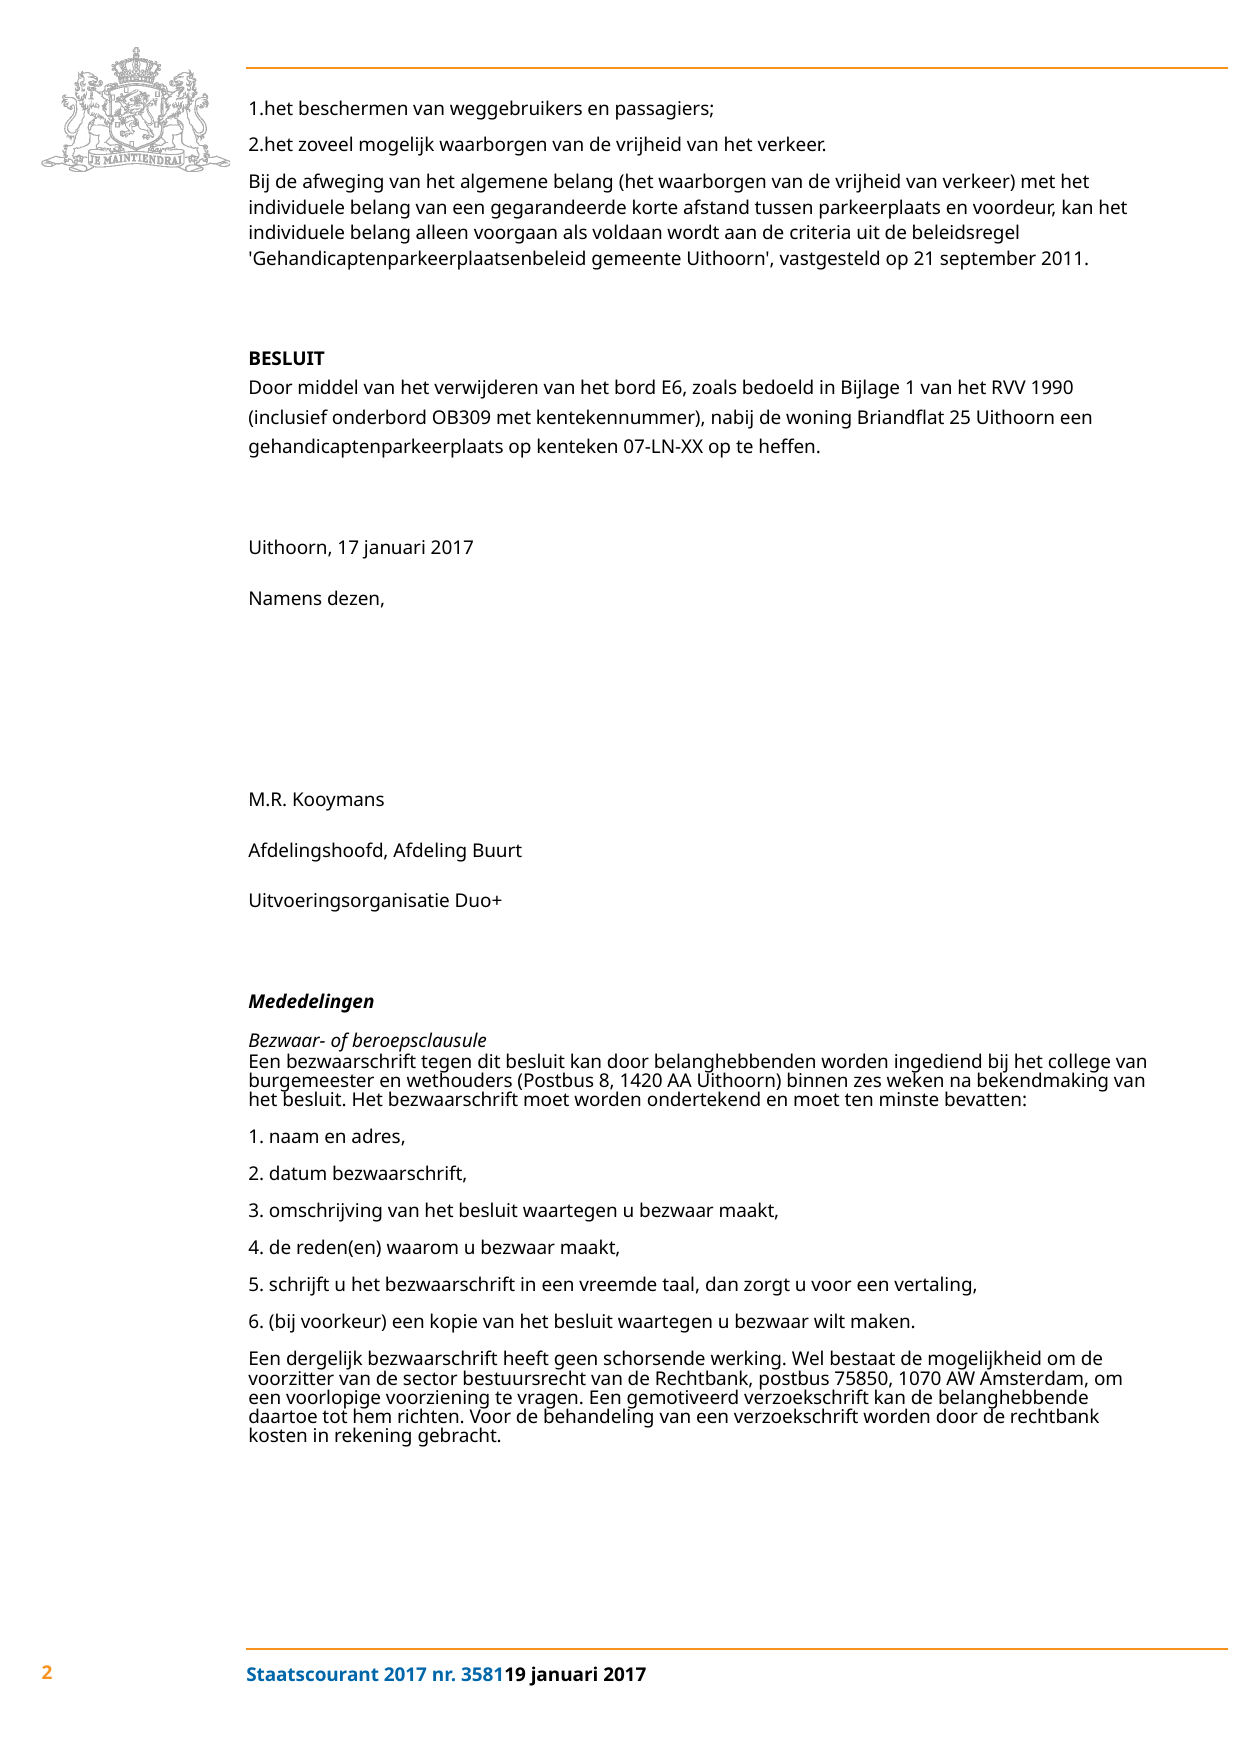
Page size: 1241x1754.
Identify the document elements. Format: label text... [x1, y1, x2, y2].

text 1.het beschermen van weggebruikers en passagiers; [248, 95, 1152, 121]
text Afdelingshoofd, Afdeling Buurt [248, 837, 1152, 862]
text Uithoorn, 17 januari 2017 [248, 534, 1152, 560]
text Bezwaar- of beroepsclausule [248, 1027, 1152, 1053]
text Door middel van het verwijderen van het bord E6, zoals bedoeld in Bijlage 1 van het RVV 1990 (inclusief onderbord OB309 met kentekennummer), nabij de woning Briandflat 25 Uithoorn een gehandicaptenparkeerplaats op kenteken 07-LN-XX op te heffen. [248, 374, 1152, 459]
text Bij de afweging van het algemene belang (het waarborgen van de vrijheid van verkeer) met het individuele belang van een gegarandeerde korte afstand tussen parkeerplaats en voordeur, kan het individuele belang alleen voorgaan als voldaan wordt aan de criteria uit de beleidsregel 'Gehandicaptenparkeerplaatsenbeleid gemeente Uithoorn', vastgesteld op 21 september 2011. [248, 168, 1152, 271]
text M.R. Kooymans [248, 786, 1152, 812]
text 1. naam en adres, [248, 1128, 1152, 1148]
text 3. omschrijving van het besluit waartegen u bezwaar maakt, [248, 1202, 1152, 1222]
text Een dergelijk bezwaarschrift heeft geen schorsende werking. Wel bestaat de mogelijkheid om de voorzitter van de sector bestuursrecht van de Rechtbank, postbus 75850, 1070 AW Amster­dam, om een voorlo­pige voorzie­ning te vragen. Een gemotiveerd verzoekschrift kan de belanghebbende daartoe tot hem richten. Voor de behande­ling van een verzoekschrift worden door de rechtbank kosten in rekening gebracht. [248, 1350, 1152, 1447]
text 2.het zoveel mogelijk waarborgen van de vrijheid van het verkeer. [248, 131, 1152, 157]
text 5. schrijft u het bezwaarschrift in een vreemde taal, dan zorgt u voor een vertaling, [248, 1276, 1152, 1296]
text 4. de reden(en) waarom u bezwaar maakt, [248, 1239, 1152, 1259]
picture [41, 47, 231, 172]
text BESLUIT [248, 345, 1152, 370]
text Namens dezen, [248, 585, 1152, 610]
text 2. datum bezwaarschrift, [248, 1165, 1152, 1185]
text Uitvoeringsorganisatie Duo+ [248, 887, 1152, 913]
text 6. (bij voorkeur) een kopie van het besluit waartegen u bezwaar wilt maken. [248, 1313, 1152, 1333]
text Een bezwaarschrift tegen dit besluit kan door belanghebbenden worden ingediend bij het college van burgemeester en wethouders (Postbus 8, 1420 AA Uithoorn) binnen zes weken na bekendmaking van het besluit. Het bezwaarschrift moet worden ondertekend en moet ten minste bevatten: [248, 1053, 1152, 1111]
text Mededelingen [248, 988, 1152, 1014]
